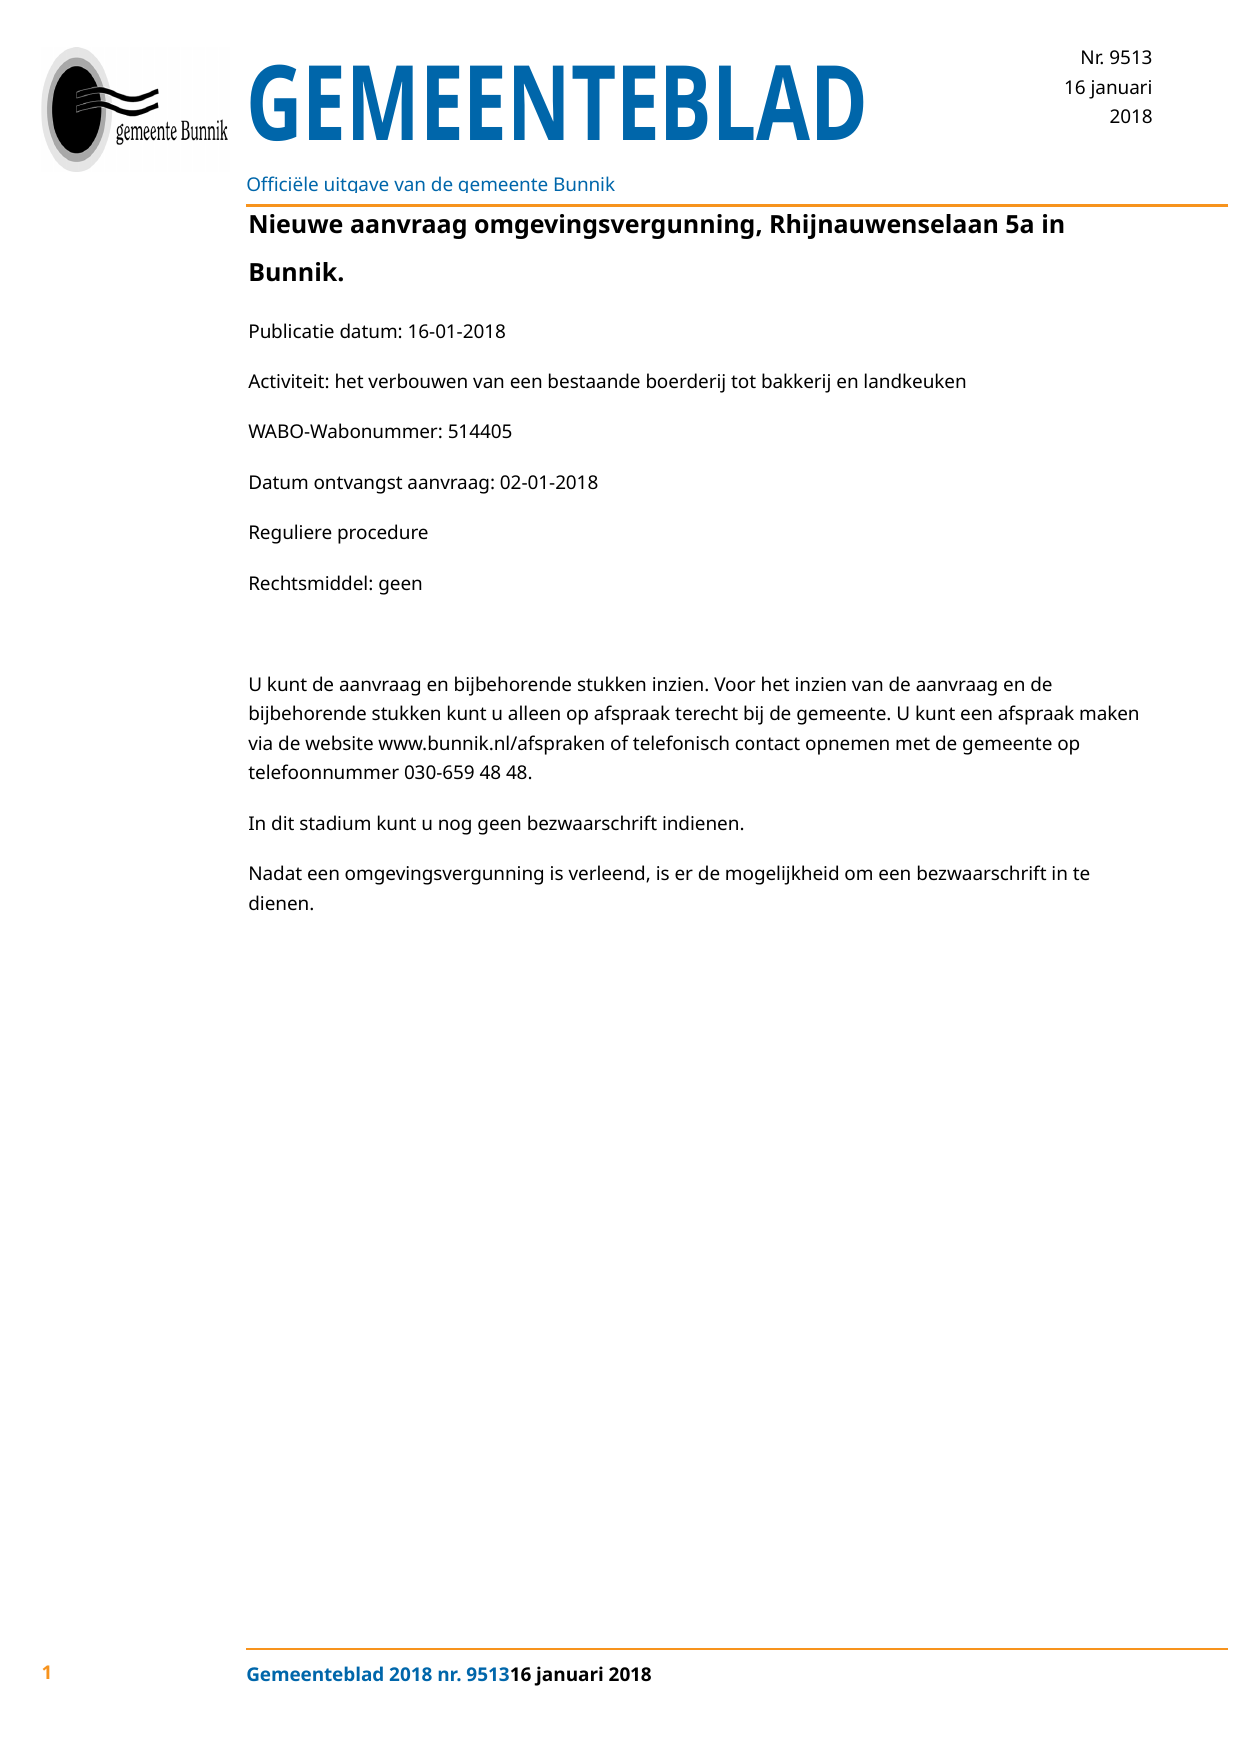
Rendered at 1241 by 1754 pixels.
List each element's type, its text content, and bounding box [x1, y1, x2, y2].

picture [41, 47, 231, 172]
text Nadat een omgevingsvergunning is verleend, is er de mogelijkheid om een bezwaarschrift in te dienen. [248, 860, 1152, 916]
text Reguliere procedure [248, 519, 1152, 545]
text Datum ontvangst aanvraag: 02-01-2018 [248, 469, 1152, 495]
text Nieuwe aanvraag omgevingsvergunning, Rhijnauwenselaan 5a in Bunnik. [248, 207, 1152, 288]
text Activiteit: het verbouwen van een bestaande boerderij tot bakkerij en landkeuken [248, 368, 1152, 394]
text In dit stadium kunt u nog geen bezwaarschrift indienen. [248, 810, 1152, 836]
text WABO-Wabonummer: 514405 [248, 419, 1152, 444]
text Publicatie datum: 16-01-2018 [248, 318, 1152, 344]
text Rechtsmiddel: geen [248, 570, 1152, 596]
text U kunt de aanvraag en bijbehorende stukken inzien. Voor het inzien van de aanvraag en de bijbehorende stukken kunt u alleen op afspraak terecht bij de gemeente. U kunt een afspraak maken via de website www.bunnik.nl/afspraken of telefonisch contact opnemen met de gemeente op telefoonnummer 030-659 48 48. [248, 671, 1152, 785]
